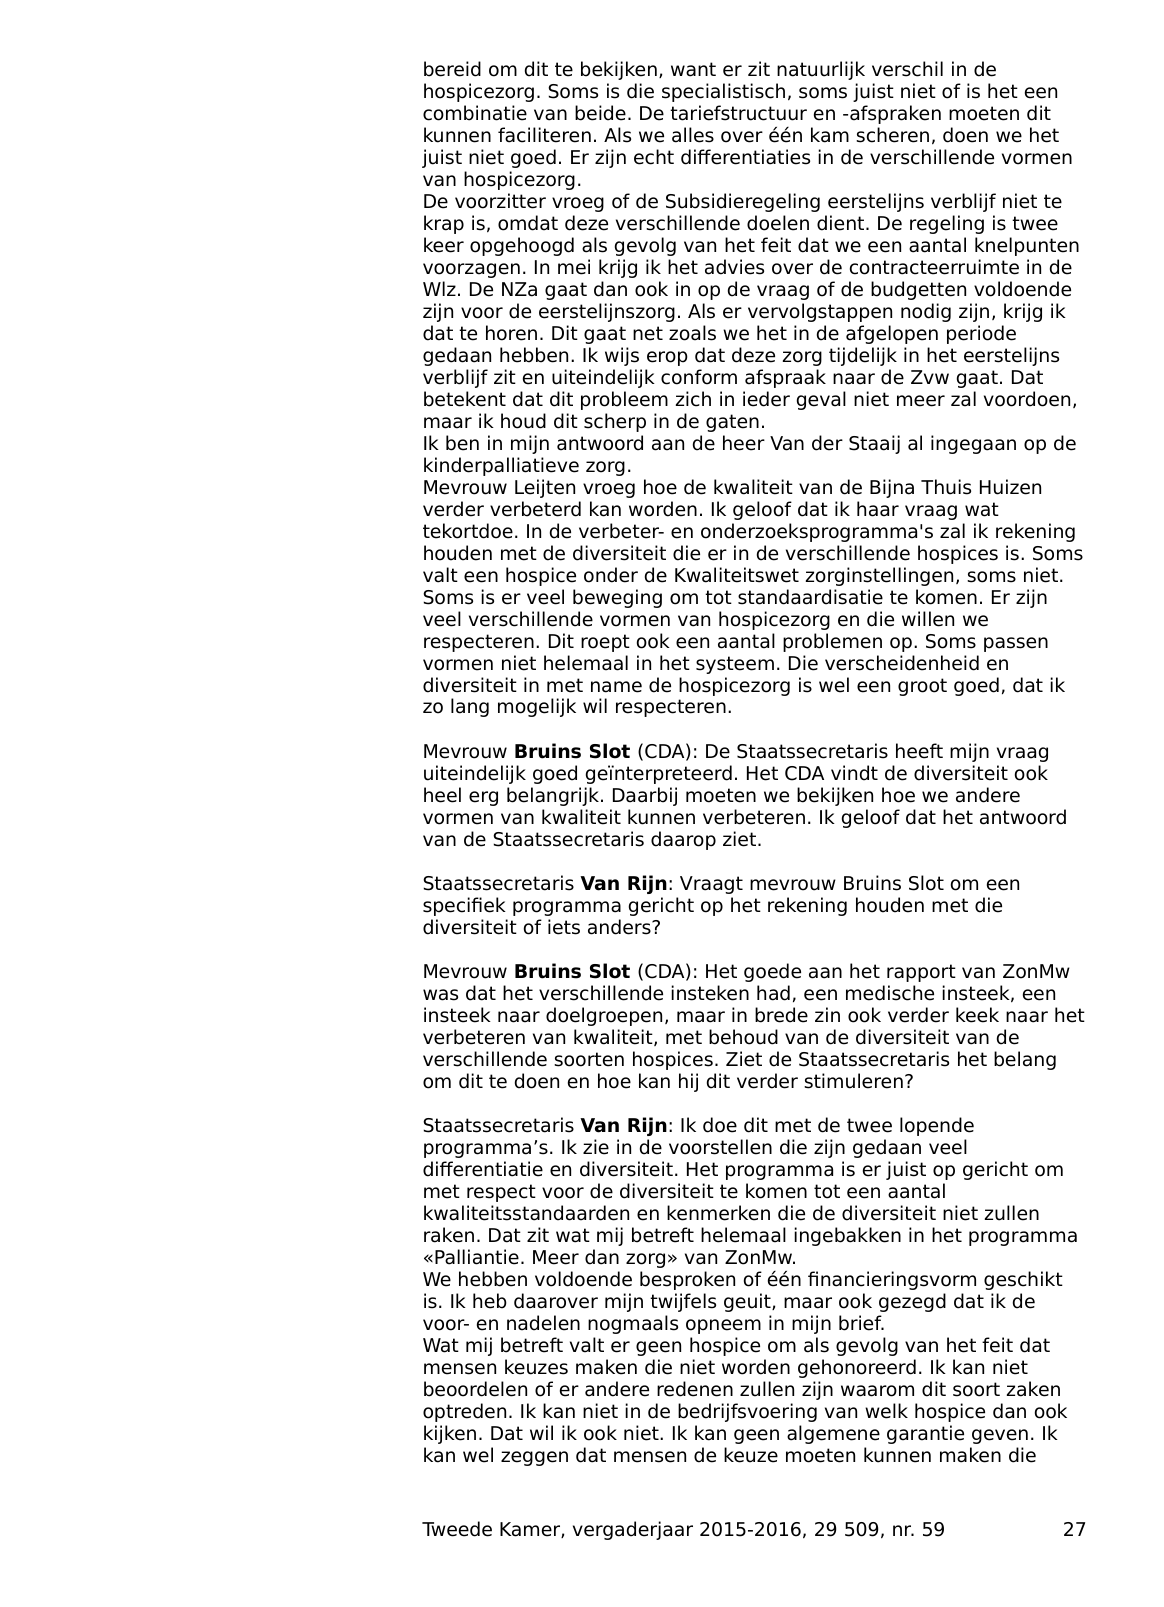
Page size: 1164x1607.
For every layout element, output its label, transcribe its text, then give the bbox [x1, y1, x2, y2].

text Staatssecretaris Van Rijn: Ik doe dit met de twee lopende programma’s. Ik zie in de voorstellen die zijn gedaan veel differentiatie en diversiteit. Het programma is er juist op gericht om met respect voor de diversiteit te komen tot een aantal kwaliteitsstandaarden en kenmerken die de diversiteit niet zullen raken. Dat zit wat mij betreft helemaal ingebakken in het programma «Palliantie. Meer dan zorg» van ZonMw. [422, 1115, 1087, 1269]
text We hebben voldoende besproken of één financieringsvorm geschikt is. Ik heb daarover mijn twijfels geuit, maar ook gezegd dat ik de voor- en nadelen nogmaals opneem in mijn brief. [422, 1269, 1087, 1335]
text Mevrouw Bruins Slot (CDA): Het goede aan het rapport van ZonMw was dat het verschillende insteken had, een medische insteek, een insteek naar doelgroepen, maar in brede zin ook verder keek naar het verbeteren van kwaliteit, met behoud van de diversiteit van de verschillende soorten hospices. Ziet de Staatssecretaris het belang om dit te doen en hoe kan hij dit verder stimuleren? [422, 961, 1087, 1093]
text De voorzitter vroeg of de Subsidieregeling eerstelijns verblijf niet te krap is, omdat deze verschillende doelen dient. De regeling is twee keer opgehoogd als gevolg van het feit dat we een aantal knelpunten voorzagen. In mei krijg ik het advies over de contracteerruimte in de Wlz. De NZa gaat dan ook in op de vraag of de budgetten voldoende zijn voor de eerstelijnszorg. Als er vervolgstappen nodig zijn, krijg ik dat te horen. Dit gaat net zoals we het in de afgelopen periode gedaan hebben. Ik wijs erop dat deze zorg tijdelijk in het eerstelijns verblijf zit en uiteindelijk conform afspraak naar de Zvw gaat. Dat betekent dat dit probleem zich in ieder geval niet meer zal voordoen, maar ik houd dit scherp in de gaten. [422, 191, 1087, 433]
text Ik ben in mijn antwoord aan de heer Van der Staaij al ingegaan op de kinderpalliatieve zorg. [422, 433, 1087, 477]
text Staatssecretaris Van Rijn: Vraagt mevrouw Bruins Slot om een specifiek programma gericht op het rekening houden met die diversiteit of iets anders? [422, 873, 1087, 939]
text bereid om dit te bekijken, want er zit natuurlijk verschil in de hospicezorg. Soms is die specialistisch, soms juist niet of is het een combinatie van beide. De tariefstructuur en -afspraken moeten dit kunnen faciliteren. Als we alles over één kam scheren, doen we het juist niet goed. Er zijn echt differentiaties in de verschillende vormen van hospicezorg. [422, 59, 1087, 191]
text Wat mij betreft valt er geen hospice om als gevolg van het feit dat mensen keuzes maken die niet worden gehonoreerd. Ik kan niet beoordelen of er andere redenen zullen zijn waarom dit soort zaken optreden. Ik kan niet in de bedrijfsvoering van welk hospice dan ook kijken. Dat wil ik ook niet. Ik kan geen algemene garantie geven. Ik kan wel zeggen dat mensen de keuze moeten kunnen maken die [422, 1335, 1087, 1467]
text Mevrouw Bruins Slot (CDA): De Staatssecretaris heeft mijn vraag uiteindelijk goed geïnterpreteerd. Het CDA vindt de diversiteit ook heel erg belangrijk. Daarbij moeten we bekijken hoe we andere vormen van kwaliteit kunnen verbeteren. Ik geloof dat het antwoord van de Staatssecretaris daarop ziet. [422, 741, 1087, 851]
text Mevrouw Leijten vroeg hoe de kwaliteit van de Bijna Thuis Huizen verder verbeterd kan worden. Ik geloof dat ik haar vraag wat tekortdoe. In de verbeter- en onderzoeksprogramma's zal ik rekening houden met de diversiteit die er in de verschillende hospices is. Soms valt een hospice onder de Kwaliteitswet zorginstellingen, soms niet. Soms is er veel beweging om tot standaardisatie te komen. Er zijn veel verschillende vormen van hospicezorg en die willen we respecteren. Dit roept ook een aantal problemen op. Soms passen vormen niet helemaal in het systeem. Die verscheidenheid en diversiteit in met name de hospicezorg is wel een groot goed, dat ik zo lang mogelijk wil respecteren. [422, 477, 1087, 718]
